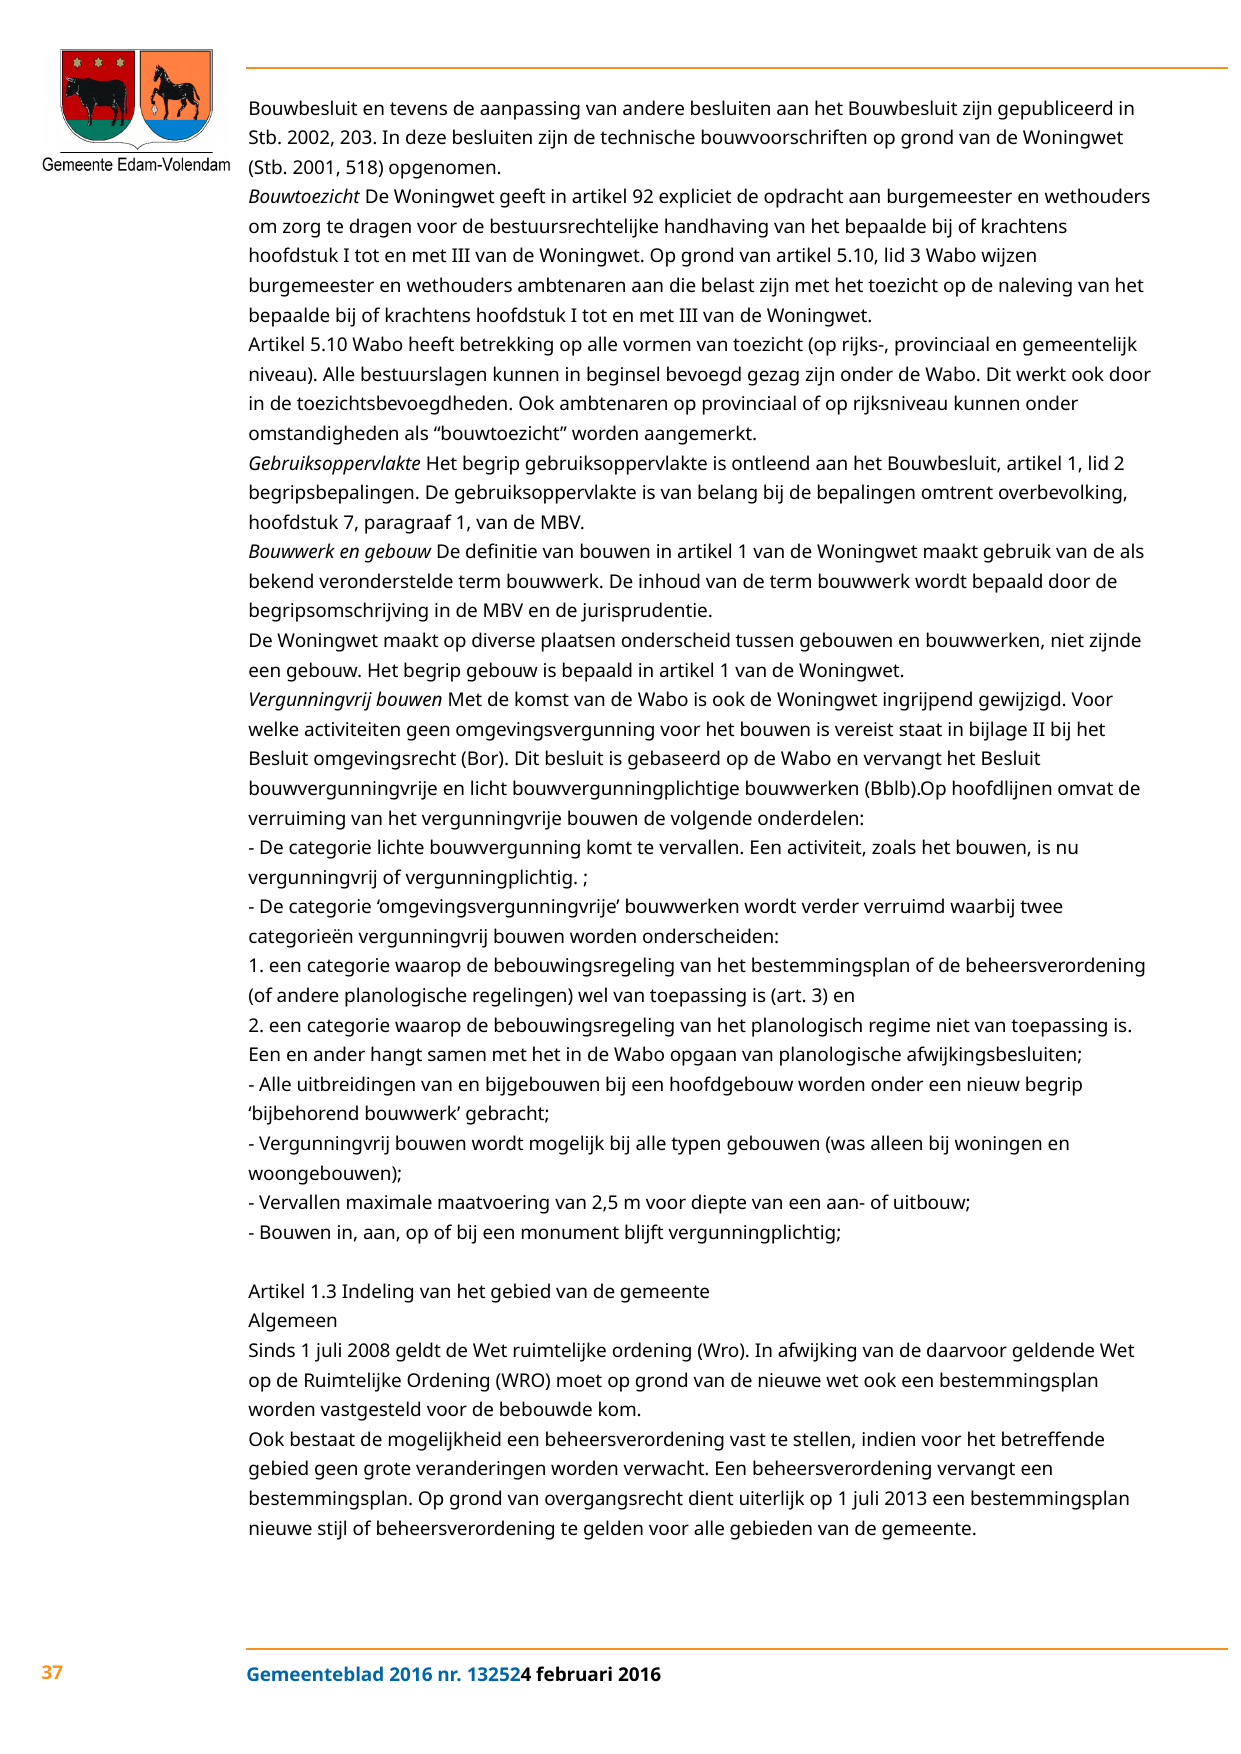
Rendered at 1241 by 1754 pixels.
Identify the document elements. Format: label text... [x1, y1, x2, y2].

text - De categorie ‘omgevingsvergunningvrije’ bouwwerken wordt verder verruimd waarbij twee categorieën vergunningvrij bouwen worden onderscheiden: [248, 893, 1152, 949]
text 1. een categorie waarop de bebouwingsregeling van het bestemmingsplan of de beheersverordening (of andere planologische regelingen) wel van toepassing is (art. 3) en [248, 953, 1152, 1008]
text - Vergunningvrij bouwen wordt mogelijk bij alle typen gebouwen (was alleen bij woningen en woongebouwen); [248, 1130, 1152, 1186]
text Sinds 1 juli 2008 geldt de Wet ruimtelijke ordening (Wro). In afwijking van de daarvoor geldende Wet op de Ruimtelijke Ordening (WRO) moet op grond van de nieuwe wet ook een bestemmingsplan worden vastgesteld voor de bebouwde kom. [248, 1337, 1152, 1422]
text De Woningwet maakt op diverse plaatsen onderscheid tussen gebouwen en bouwwerken, niet zijnde een gebouw. Het begrip gebouw is bepaald in artikel 1 van de Woningwet. [248, 627, 1152, 683]
picture [41, 47, 231, 172]
text 2. een categorie waarop de bebouwingsregeling van het planologisch regime niet van toepassing is. Een en ander hangt samen met het in de Wabo opgaan van planologische afwijkingsbesluiten; [248, 1012, 1152, 1067]
text Gebruiksoppervlakte Het begrip gebruiksoppervlakte is ontleend aan het Bouwbesluit, artikel 1, lid 2 begripsbepalingen. De gebruiksoppervlakte is van belang bij de bepalingen omtrent overbevolking, hoofdstuk 7, paragraaf 1, van de MBV. [248, 450, 1152, 535]
text Algemeen [248, 1308, 1152, 1333]
text Ook bestaat de mogelijkheid een beheersverordening vast te stellen, indien voor het betreffende gebied geen grote veranderingen worden verwacht. Een beheersverordening vervangt een bestemmingsplan. Op grond van overgangsrecht dient uiterlijk op 1 juli 2013 een bestemmingsplan nieuwe stijl of beheersverordening te gelden voor alle gebieden van de gemeente. [248, 1426, 1152, 1541]
text Bouwtoezicht De Woningwet geeft in artikel 92 expliciet de opdracht aan burgemeester en wethouders om zorg te dragen voor de bestuursrechtelijke handhaving van het bepaalde bij of krachtens hoofdstuk I tot en met III van de Woningwet. Op grond van artikel 5.10, lid 3 Wabo wijzen burgemeester en wethouders ambtenaren aan die belast zijn met het toezicht op de naleving van het bepaalde bij of krachtens hoofdstuk I tot en met III van de Woningwet. [248, 183, 1152, 328]
text - Bouwen in, aan, op of bij een monument blijft vergunningplichtig; [248, 1219, 1152, 1245]
text Artikel 5.10 Wabo heeft betrekking op alle vormen van toezicht (op rijks-, provinciaal en gemeentelijk niveau). Alle bestuurslagen kunnen in beginsel bevoegd gezag zijn onder de Wabo. Dit werkt ook door in de toezichtsbevoegdheden. Ook ambtenaren op provinciaal of op rijksniveau kunnen onder omstandigheden als “bouwtoezicht” worden aangemerkt. [248, 331, 1152, 446]
text - Alle uitbreidingen van en bijgebouwen bij een hoofdgebouw worden onder een nieuw begrip ‘bijbehorend bouwwerk’ gebracht; [248, 1071, 1152, 1126]
text Artikel 1.3 Indeling van het gebied van de gemeente [248, 1278, 1152, 1304]
text Vergunningvrij bouwen Met de komst van de Wabo is ook de Woningwet ingrijpend gewijzigd. Voor welke activiteiten geen omgevingsvergunning voor het bouwen is vereist staat in bijlage II bij het Besluit omgevingsrecht (Bor). Dit besluit is gebaseerd op de Wabo en vervangt het Besluit bouwvergunningvrije en licht bouwvergunningplichtige bouwwerken (Bblb).Op hoofdlijnen omvat de verruiming van het vergunningvrije bouwen de volgende onderdelen: [248, 686, 1152, 831]
text Bouwbesluit en tevens de aanpassing van andere besluiten aan het Bouwbesluit zijn gepubliceerd in Stb. 2002, 203. In deze besluiten zijn de technische bouwvoorschriften op grond van de Woningwet (Stb. 2001, 518) opgenomen. [248, 95, 1152, 180]
text - De categorie lichte bouwvergunning komt te vervallen. Een activiteit, zoals het bouwen, is nu vergunningvrij of vergunningplichtig. ; [248, 834, 1152, 890]
text Bouwwerk en gebouw De definitie van bouwen in artikel 1 van de Woningwet maakt gebruik van de als bekend veronderstelde term bouwwerk. De inhoud van de term bouwwerk wordt bepaald door de begripsomschrijving in de MBV en de jurisprudentie. [248, 538, 1152, 623]
text - Vervallen maximale maatvoering van 2,5 m voor diepte van een aan- of uitbouw; [248, 1189, 1152, 1215]
